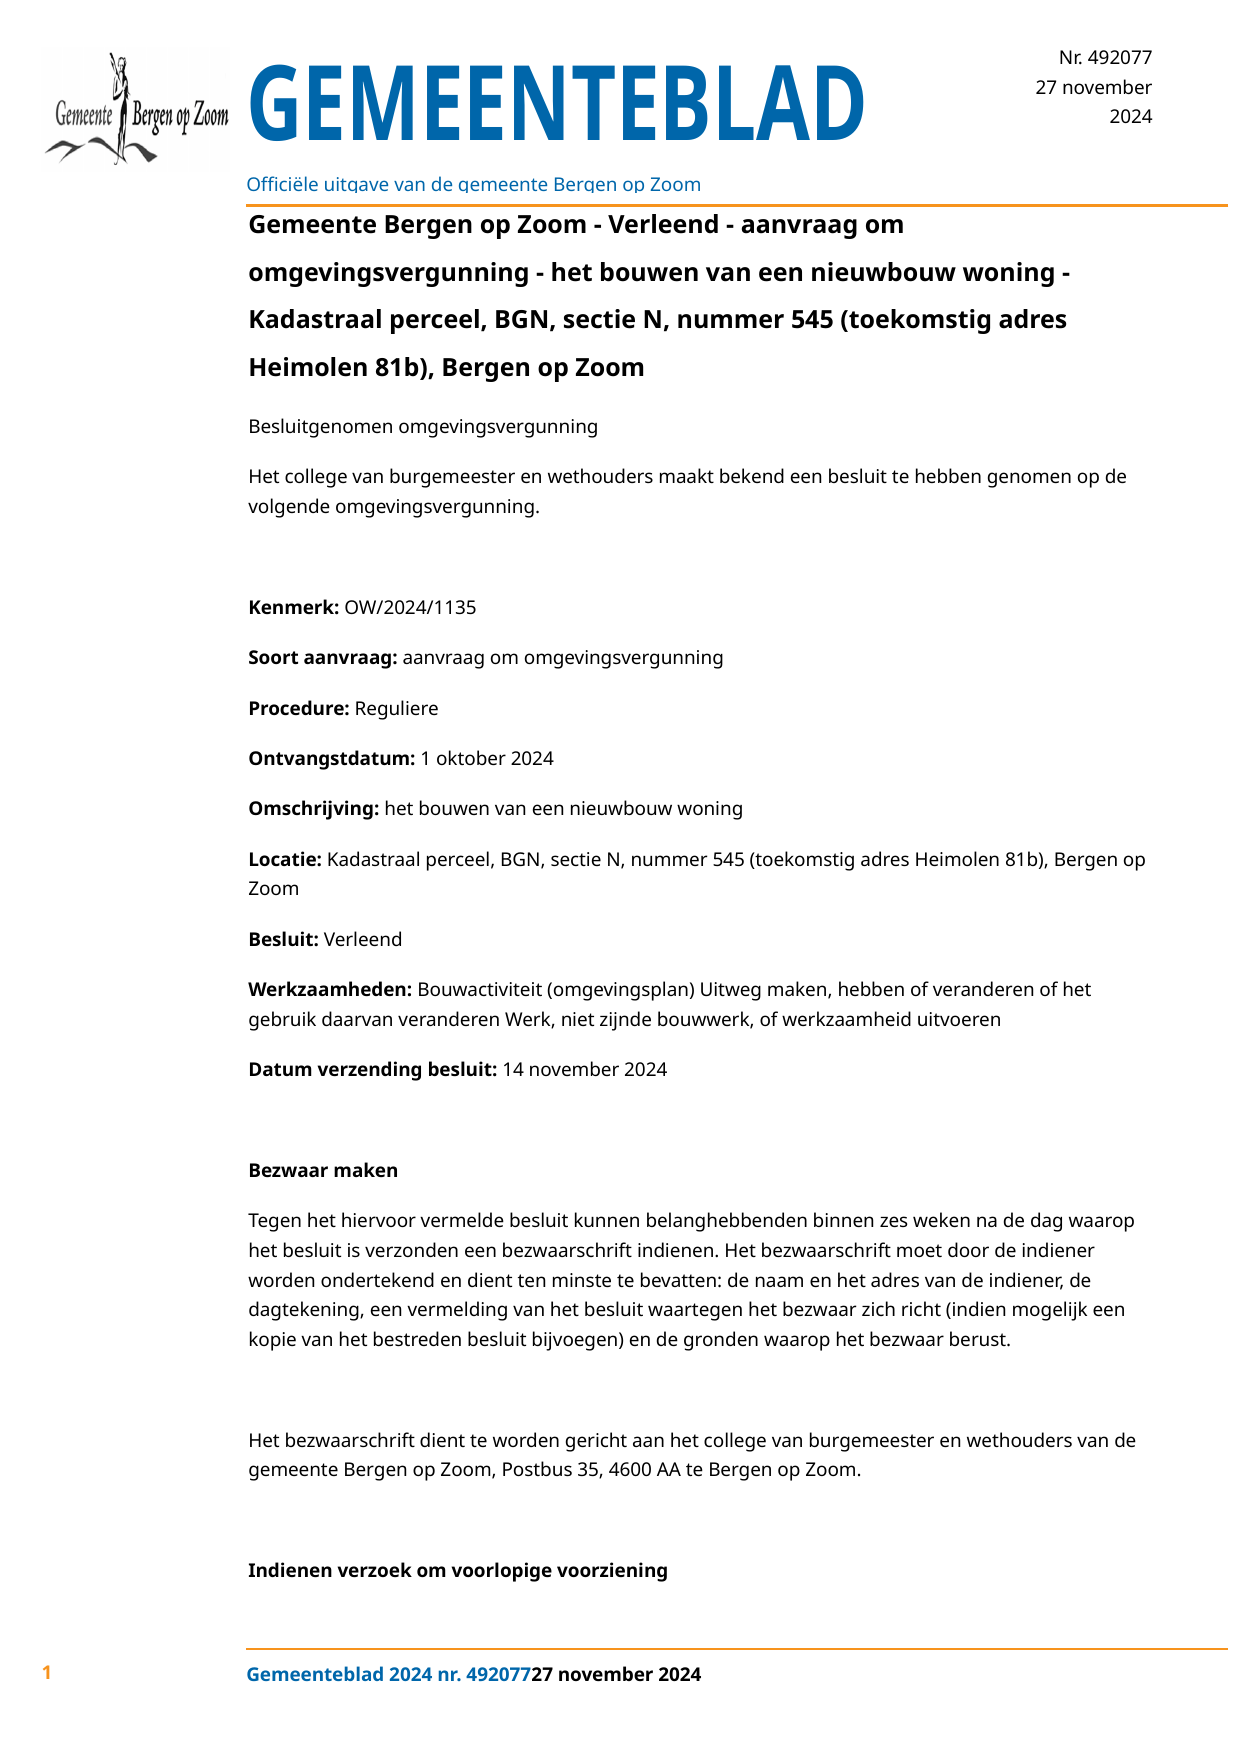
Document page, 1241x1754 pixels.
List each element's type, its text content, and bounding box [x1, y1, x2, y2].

text Locatie: Kadastraal perceel, BGN, sectie N, nummer 545 (toekomstig adres Heimolen 81b), Bergen op Zoom [248, 846, 1152, 901]
text Procedure: Reguliere [248, 695, 1152, 721]
text Het bezwaarschrift dient te worden gericht aan het college van burgemeester en wethouders van de gemeente Bergen op Zoom, Postbus 35, 4600 AA te Bergen op Zoom. [248, 1427, 1152, 1482]
text Indienen verzoek om voorlopige voorziening [248, 1557, 1152, 1583]
text Tegen het hiervoor vermelde besluit kunnen belanghebbenden binnen zes weken na de dag waarop het besluit is verzonden een bezwaarschrift indienen. Het bezwaarschrift moet door de indiener worden ondertekend en dient ten minste te bevatten: de naam en het adres van de indiener, de dagtekening, een vermelding van het besluit waartegen het bezwaar zich richt (indien mogelijk een kopie van het bestreden besluit bijvoegen) en de gronden waarop het bezwaar berust. [248, 1208, 1152, 1352]
text Besluitgenomen omgevingsvergunning [248, 413, 1152, 439]
text Het college van burgemeester en wethouders maakt bekend een besluit te hebben genomen op de volgende omgevingsvergunning. [248, 463, 1152, 519]
text Gemeente Bergen op Zoom - Verleend - aanvraag om omgevingsvergunning - het bouwen van een nieuwbouw woning - Kadastraal perceel, BGN, sectie N, nummer 545 (toekomstig adres Heimolen 81b), Bergen op Zoom [248, 207, 1152, 384]
text Besluit: Verleend [248, 926, 1152, 952]
text Ontvangstdatum: 1 oktober 2024 [248, 745, 1152, 771]
picture [41, 47, 231, 172]
text Omschrijving: het bouwen van een nieuwbouw woning [248, 796, 1152, 821]
text Bezwaar maken [248, 1157, 1152, 1183]
text Datum verzending besluit: 14 november 2024 [248, 1056, 1152, 1082]
text Soort aanvraag: aanvraag om omgevingsvergunning [248, 644, 1152, 670]
text Werkzaamheden: Bouwactiviteit (omgevingsplan) Uitweg maken, hebben of veranderen of het gebruik daarvan veranderen Werk, niet zijnde bouwwerk, of werkzaamheid uitvoeren [248, 976, 1152, 1032]
text Kenmerk: OW/2024/1135 [248, 594, 1152, 620]
